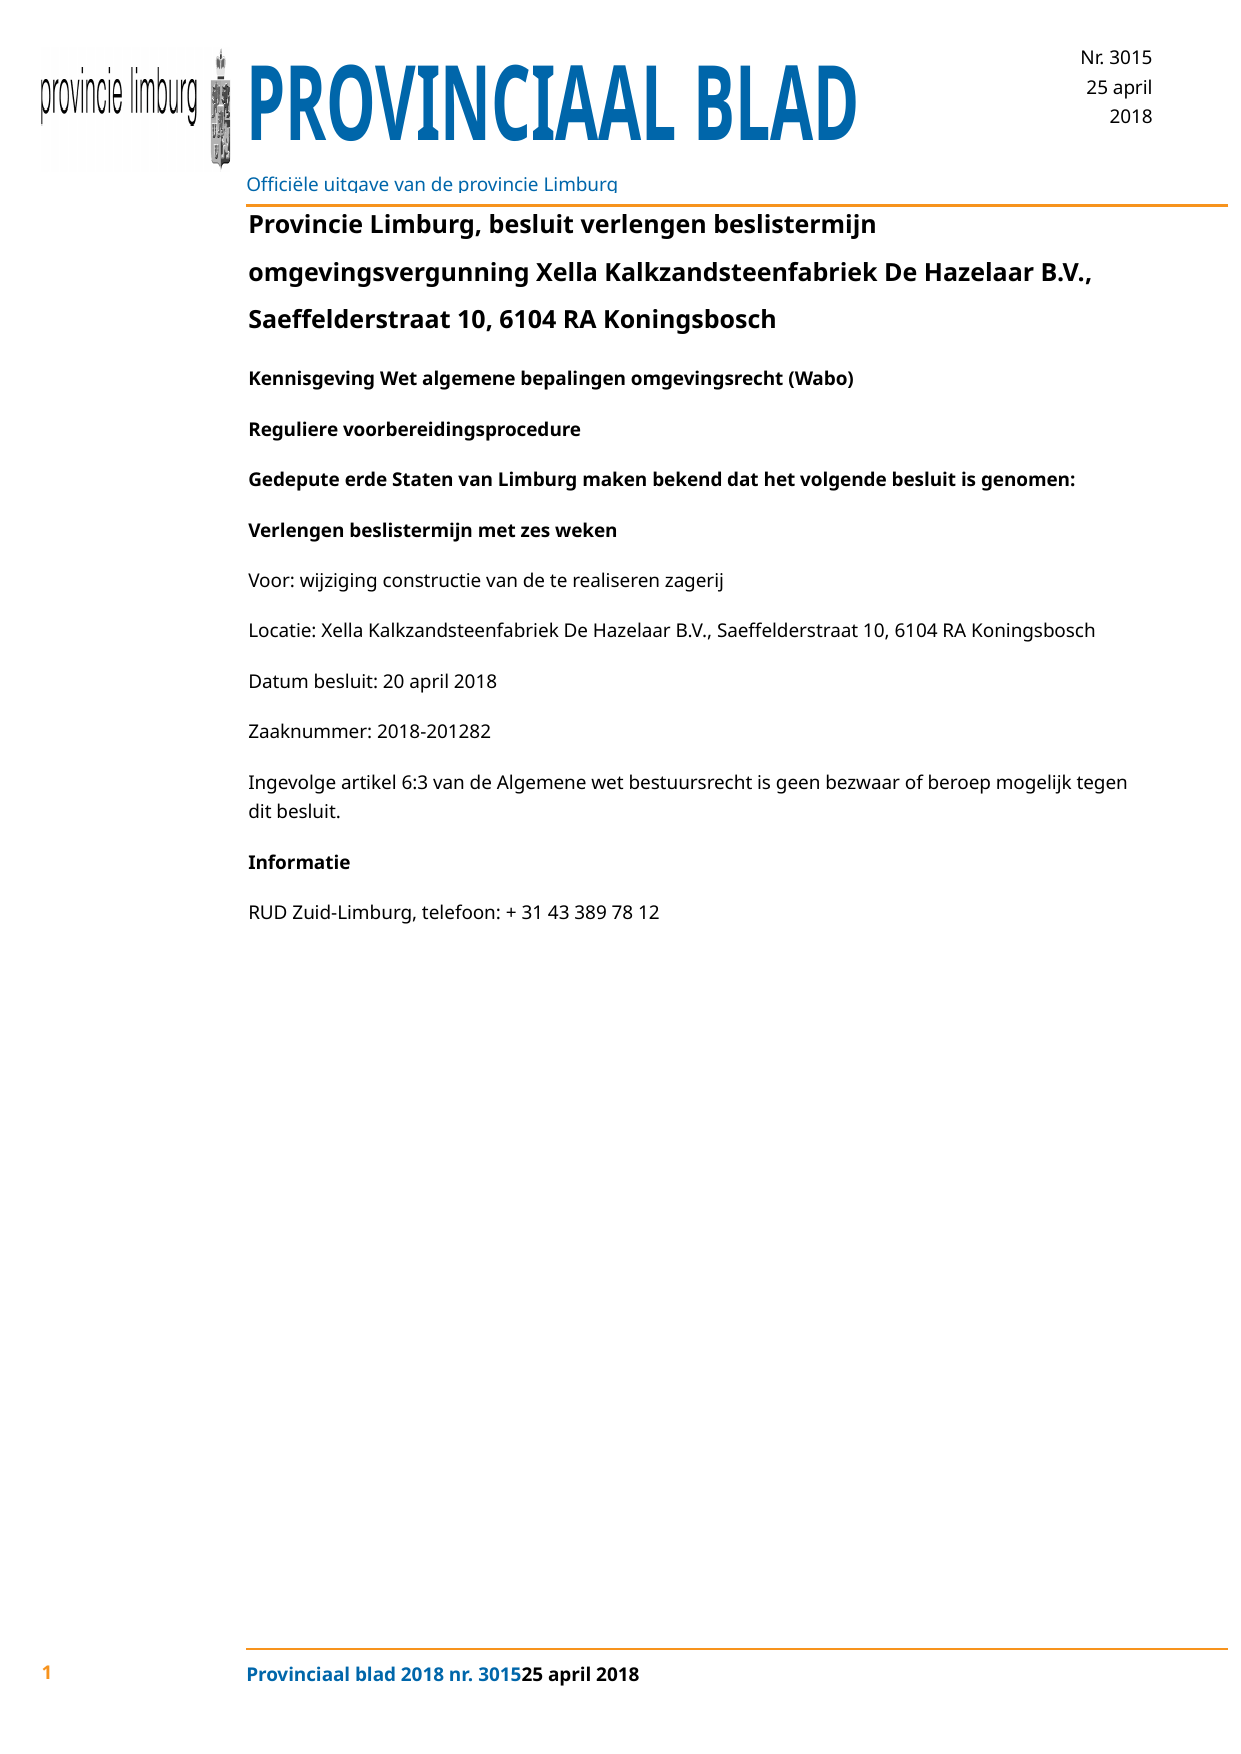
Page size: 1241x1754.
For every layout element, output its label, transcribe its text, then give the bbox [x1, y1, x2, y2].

picture [41, 47, 231, 172]
text Kennisgeving Wet algemene bepalingen omgevingsrecht (Wabo) [248, 366, 1152, 391]
text Provincie Limburg, besluit verlengen beslistermijn omgevingsvergunning Xella Kalkzandsteenfabriek De Hazelaar B.V., Saeffelderstraat 10, 6104 RA Koningsbosch [248, 207, 1152, 336]
text Zaaknummer: 2018-201282 [248, 718, 1152, 744]
text Datum besluit: 20 april 2018 [248, 668, 1152, 694]
text Ingevolge artikel 6:3 van de Algemene wet bestuursrecht is geen bezwaar of beroep mogelijk tegen dit besluit. [248, 769, 1152, 824]
text RUD Zuid-Limburg, telefoon: + 31 43 389 78 12 [248, 899, 1152, 925]
text Locatie: Xella Kalkzandsteenfabriek De Hazelaar B.V., Saeffelderstraat 10, 6104 RA Koningsbosch [248, 618, 1152, 643]
text Verlengen beslistermijn met zes weken [248, 517, 1152, 542]
text Reguliere voorbereidingsprocedure [248, 416, 1152, 442]
text Informatie [248, 849, 1152, 874]
text Gedepute erde Staten van Limburg maken bekend dat het volgende besluit is genomen: [248, 466, 1152, 492]
text Voor: wijziging constructie van de te realiseren zagerij [248, 567, 1152, 593]
